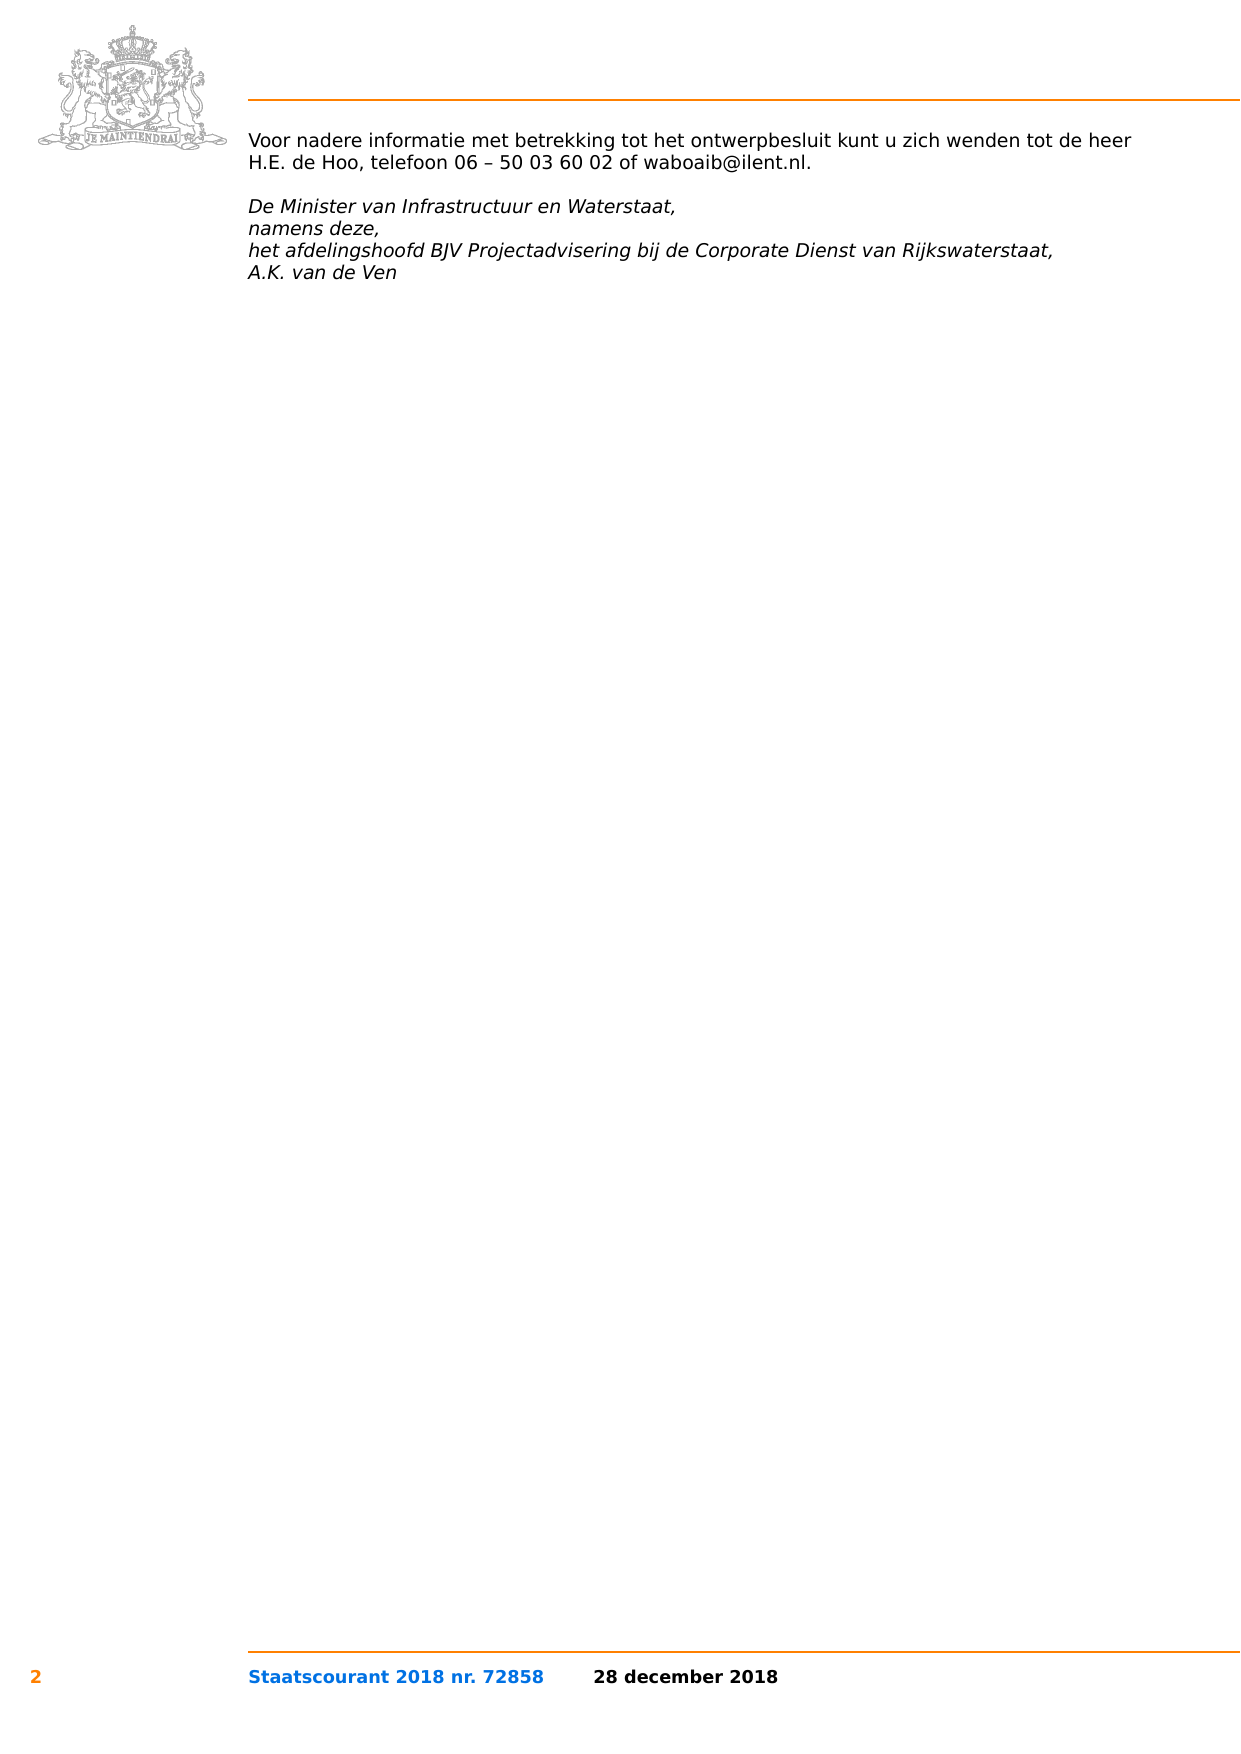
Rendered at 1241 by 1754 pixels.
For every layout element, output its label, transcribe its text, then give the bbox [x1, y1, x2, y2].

text De Minister van Infrastructuur en Waterstaat, namens deze, het afdelingshoofd BJV Projectadvisering bij de Corporate Dienst van Rijkswaterstaat, A.K. van de Ven [248, 196, 1163, 284]
text Voor nadere informatie met betrekking tot het ontwerpbesluit kunt u zich wenden tot de heer H.E. de Hoo, telefoon 06 – 50 03 60 02 of waboaib@ilent.nl. [248, 130, 1163, 174]
picture [38, 25, 227, 150]
